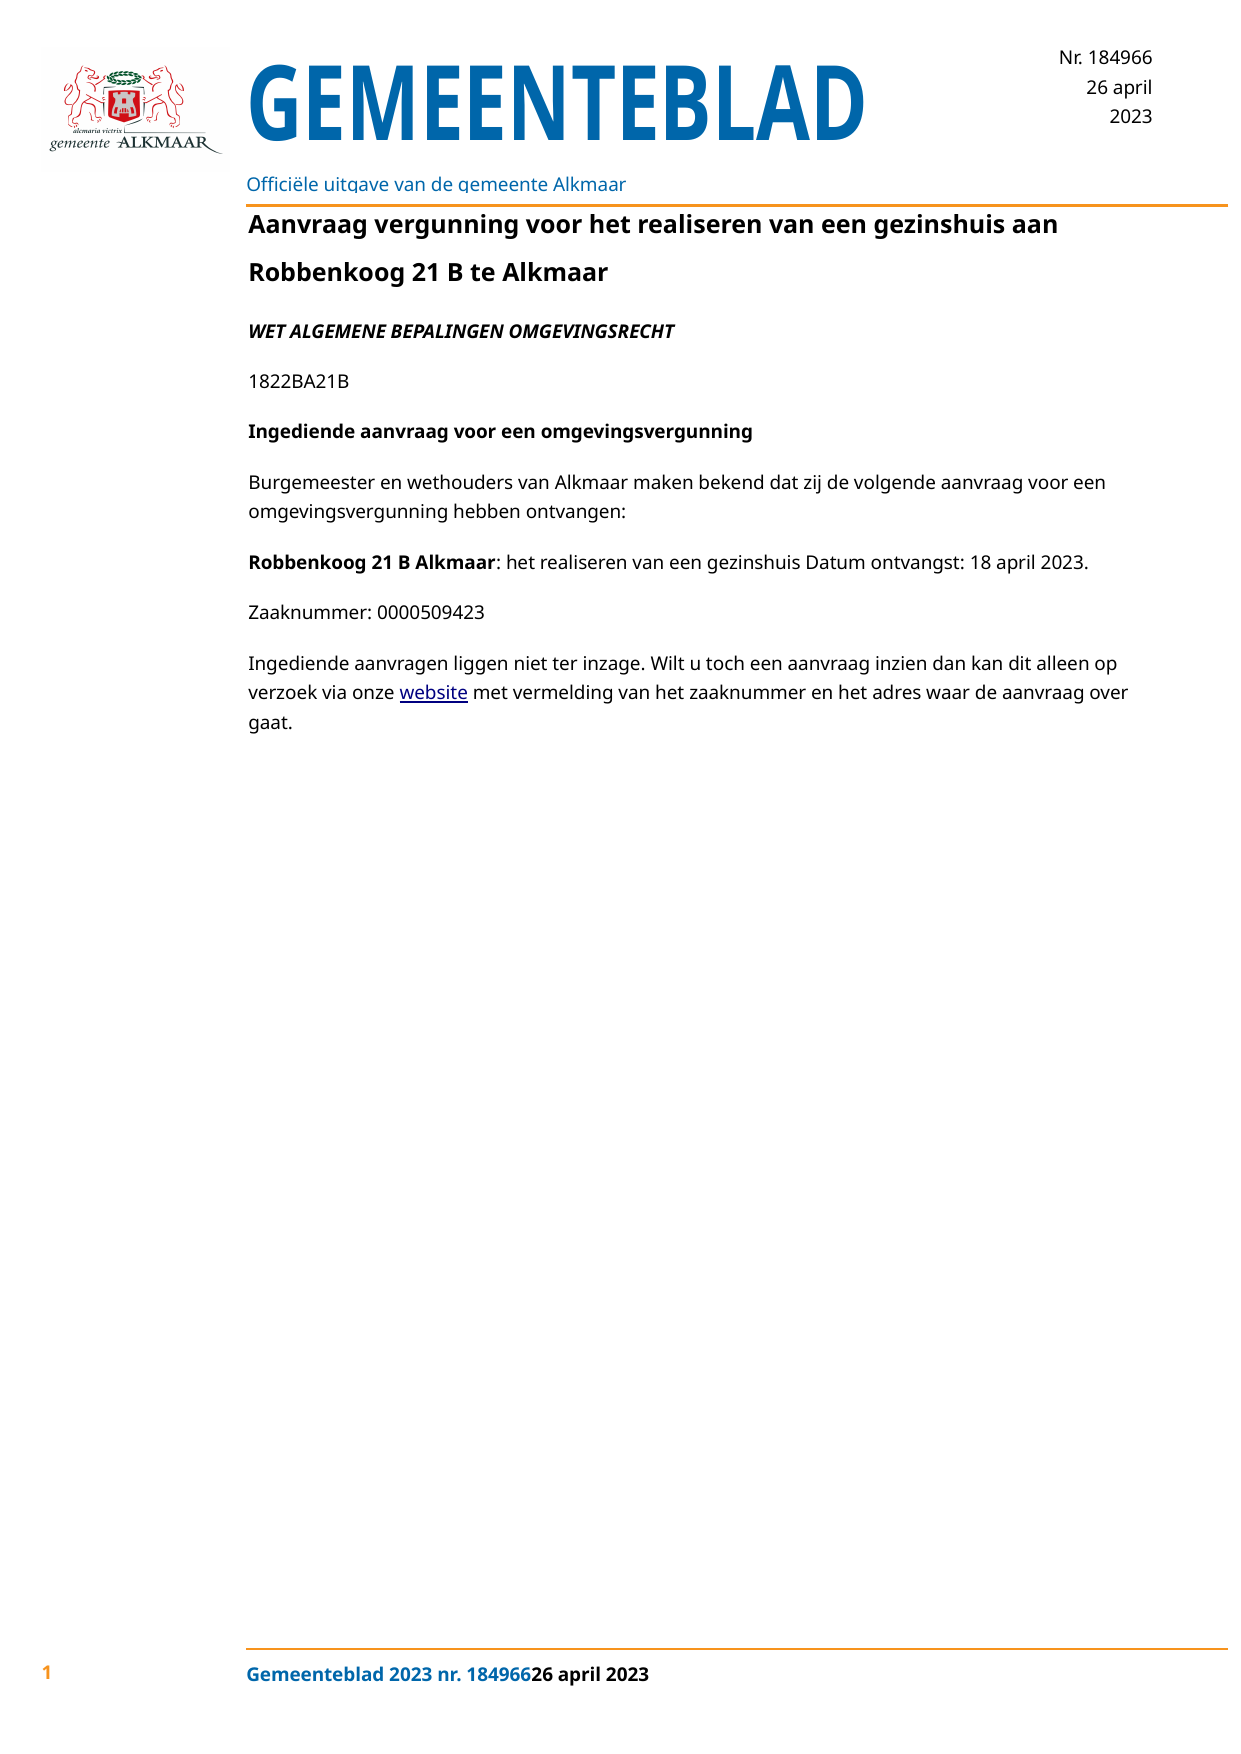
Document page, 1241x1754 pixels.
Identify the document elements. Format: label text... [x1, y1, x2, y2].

text Ingediende aanvragen liggen niet ter inzage. Wilt u toch een aanvraag inzien dan kan dit alleen op verzoek via onze website met vermelding van het zaaknummer en het adres waar de aanvraag over gaat. [248, 650, 1152, 735]
text 1822BA21B [248, 368, 1152, 394]
picture [41, 47, 231, 172]
text WET ALGEMENE BEPALINGEN OMGEVINGSRECHT [248, 318, 1152, 344]
text Ingediende aanvraag voor een omgevingsvergunning [248, 419, 1152, 444]
text Robbenkoog 21 B Alkmaar: het realiseren van een gezinshuis Datum ontvangst: 18 april 2023. [248, 549, 1152, 575]
text Aanvraag vergunning voor het realiseren van een gezinshuis aan Robbenkoog 21 B te Alkmaar [248, 207, 1152, 288]
text Zaaknummer: 0000509423 [248, 599, 1152, 625]
text Burgemeester en wethouders van Alkmaar maken bekend dat zij de volgende aanvraag voor een omgevingsvergunning hebben ontvangen: [248, 469, 1152, 524]
